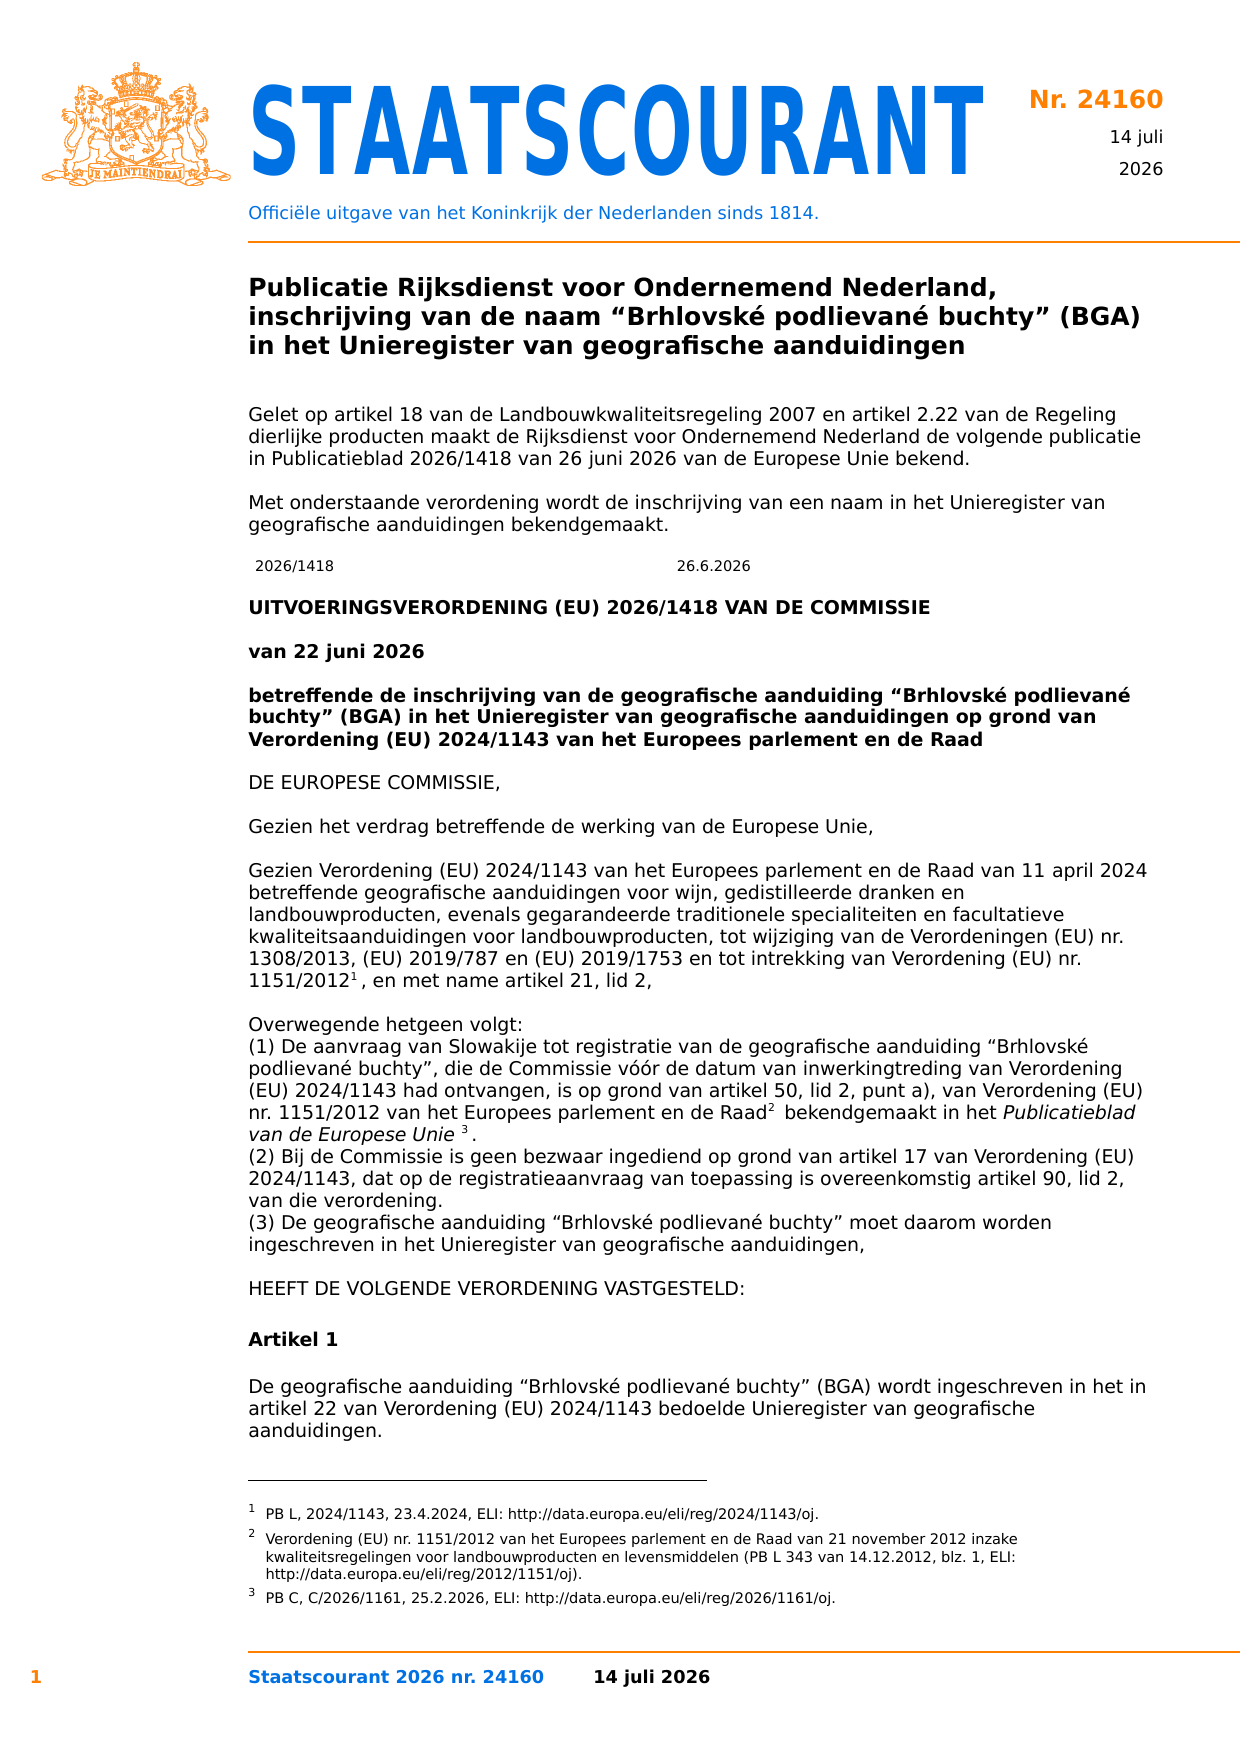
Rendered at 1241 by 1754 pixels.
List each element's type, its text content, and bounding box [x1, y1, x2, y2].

subtitle Publicatie Rijksdienst voor Ondernemend Nederland, inschrijving van de naam “Brhlovské podlievané buchty” (BGA) in het Unieregister van geografische aanduidingen [248, 273, 1163, 361]
table_cell 14 juli [998, 121, 1240, 153]
text De geografische aanduiding “Brhlovské podlievané buchty” (BGA) wordt ingeschreven in het in artikel 22 van Verordening (EU) 2024/1143 bedoelde Unieregister van geografische aanduidingen. [248, 1376, 1163, 1442]
text HEEFT DE VOLGENDE VERORDENING VASTGESTELD: [248, 1277, 1163, 1299]
text Met onderstaande verordening wordt de inschrijving van een naam in het Unieregister van geografische aanduidingen bekendgemaakt. [248, 492, 1163, 536]
table_header STAATSCOURANT [248, 62, 998, 203]
table_cell 2026 [998, 153, 1240, 203]
text Verordening (EU) nr. 1151/2012 van het Europees parlement en de Raad van 21 november 2012 inzake kwaliteitsregelingen voor landbouwproducten en levensmiddelen (PB L 343 van 14.12.2012, blz. 1, ELI: http://data.europa.eu/eli/reg/2012/1151/oj). [248, 1527, 1163, 1583]
table_cell Officiële uitgave van het Koninkrijk der Nederlanden sinds 1814. [248, 203, 1240, 241]
text Gezien het verdrag betreffende de werking van de Europese Unie, [248, 816, 1163, 838]
text (2) Bij de Commissie is geen bezwaar ingediend op grond van artikel 17 van Verordening (EU) 2024/1143, dat op de registratieaanvraag van toepassing is overeenkomstig artikel 90, lid 2, van die verordening. [248, 1146, 1163, 1212]
text UITVOERINGSVERORDENING (EU) 2026/1418 VAN DE COMMISSIE [248, 597, 1163, 619]
text Overwegende hetgeen volgt: [248, 1014, 1163, 1036]
table_header 2026/1418 [249, 558, 671, 575]
text (1) De aanvraag van Slowakije tot registratie van de geografische aanduiding “Brhlovské podlievané buchty”, die de Commissie vóór de datum van inwerkingtreding van Verordening (EU) 2024/1143 had ontvangen, is op grond van artikel 50, lid 2, punt a), van Verordening (EU) nr. 1151/2012 van het Europees parlement en de Raad bekendgemaakt in het Publicatieblad van de Europese Unie . [248, 1036, 1163, 1146]
text Gelet op artikel 18 van de Landbouwkwaliteitsregeling 2007 en artikel 2.22 van de Regeling dierlijke producten maakt de Rijksdienst voor Ondernemend Nederland de volgende publicatie in Publicatieblad 2026/1418 van 26 juni 2026 van de Europese Unie bekend. [248, 404, 1163, 470]
text Gezien Verordening (EU) 2024/1143 van het Europees parlement en de Raad van 11 april 2024 betreffende geografische aanduidingen voor wijn, gedistilleerde dranken en landbouwproducten, evenals gegarandeerde traditionele specialiteiten en facultatieve kwaliteitsaanduidingen voor landbouwproducten, tot wijziging van de Verordeningen (EU) nr. 1308/2013, (EU) 2019/787 en (EU) 2019/1753 en tot intrekking van Verordening (EU) nr. 1151/2012, en met name artikel 21, lid 2, [248, 860, 1163, 992]
text PB L, 2024/1143, 23.4.2024, ELI: http://data.europa.eu/eli/reg/2024/1143/oj. [248, 1502, 1163, 1524]
text PB C, C/2026/1161, 25.2.2026, ELI: http://data.europa.eu/eli/reg/2026/1161/oj. [248, 1586, 1163, 1608]
table_header [25, 62, 248, 241]
text (3) De geografische aanduiding “Brhlovské podlievané buchty” moet daarom worden ingeschreven in het Unieregister van geografische aanduidingen, [248, 1212, 1163, 1256]
text van 22 juni 2026 [248, 641, 1163, 663]
table_header Nr. 24160 [998, 62, 1240, 121]
subtitle Artikel 1 [248, 1329, 1163, 1351]
text DE EUROPESE COMMISSIE, [248, 772, 1163, 794]
picture [41, 62, 231, 186]
text betreffende de inschrijving van de geografische aanduiding “Brhlovské podlievané buchty” (BGA) in het Unieregister van geografische aanduidingen op grond van Verordening (EU) 2024/1143 van het Europees parlement en de Raad [248, 684, 1163, 750]
table_header 26.6.2026 [671, 558, 1163, 575]
